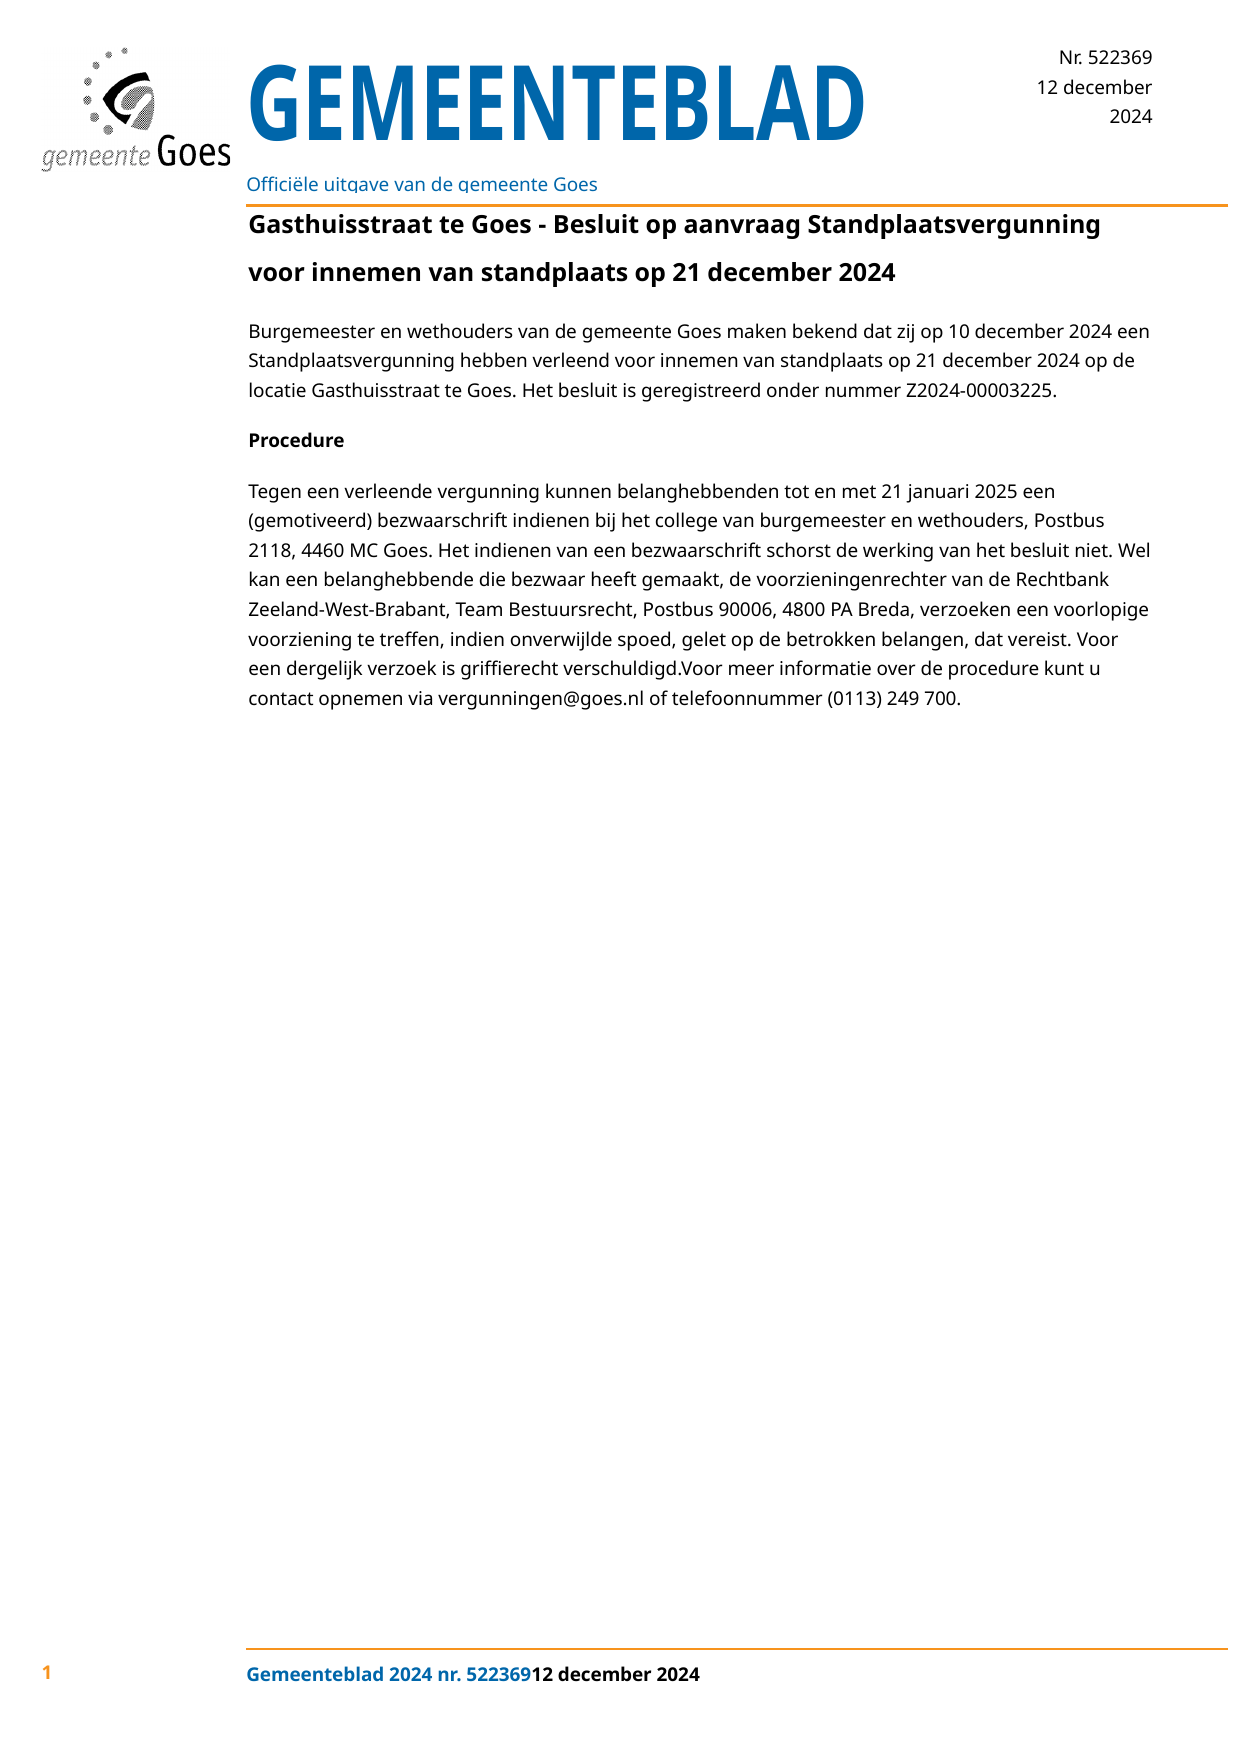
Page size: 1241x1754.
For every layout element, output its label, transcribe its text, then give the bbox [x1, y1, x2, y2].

text Gasthuisstraat te Goes - Besluit op aanvraag Standplaatsvergunning voor innemen van standplaats op 21 december 2024 [248, 207, 1152, 288]
text Burgemeester en wethouders van de gemeente Goes maken bekend dat zij op 10 december 2024 een Standplaatsvergunning hebben verleend voor innemen van standplaats op 21 december 2024 op de locatie Gasthuisstraat te Goes. Het besluit is geregistreerd onder nummer Z2024-00003225. [248, 318, 1152, 403]
picture [41, 47, 231, 172]
text Procedure [248, 427, 1152, 453]
text Tegen een verleende vergunning kunnen belanghebbenden tot en met 21 januari 2025 een (gemotiveerd) bezwaarschrift indienen bij het college van burgemeester en wethouders, Postbus 2118, 4460 MC Goes. Het indienen van een bezwaarschrift schorst de werking van het besluit niet. Wel kan een belanghebbende die bezwaar heeft gemaakt, de voorzieningenrechter van de Rechtbank Zeeland-West-Brabant, Team Bestuursrecht, Postbus 90006, 4800 PA Breda, verzoeken een voorlopige voorziening te treffen, indien onverwijlde spoed, gelet op de betrokken belangen, dat vereist. Voor een dergelijk verzoek is griffierecht verschuldigd.Voor meer informatie over de procedure kunt u contact opnemen via vergunningen@goes.nl of telefoonnummer (0113) 249 700. [248, 478, 1152, 711]
